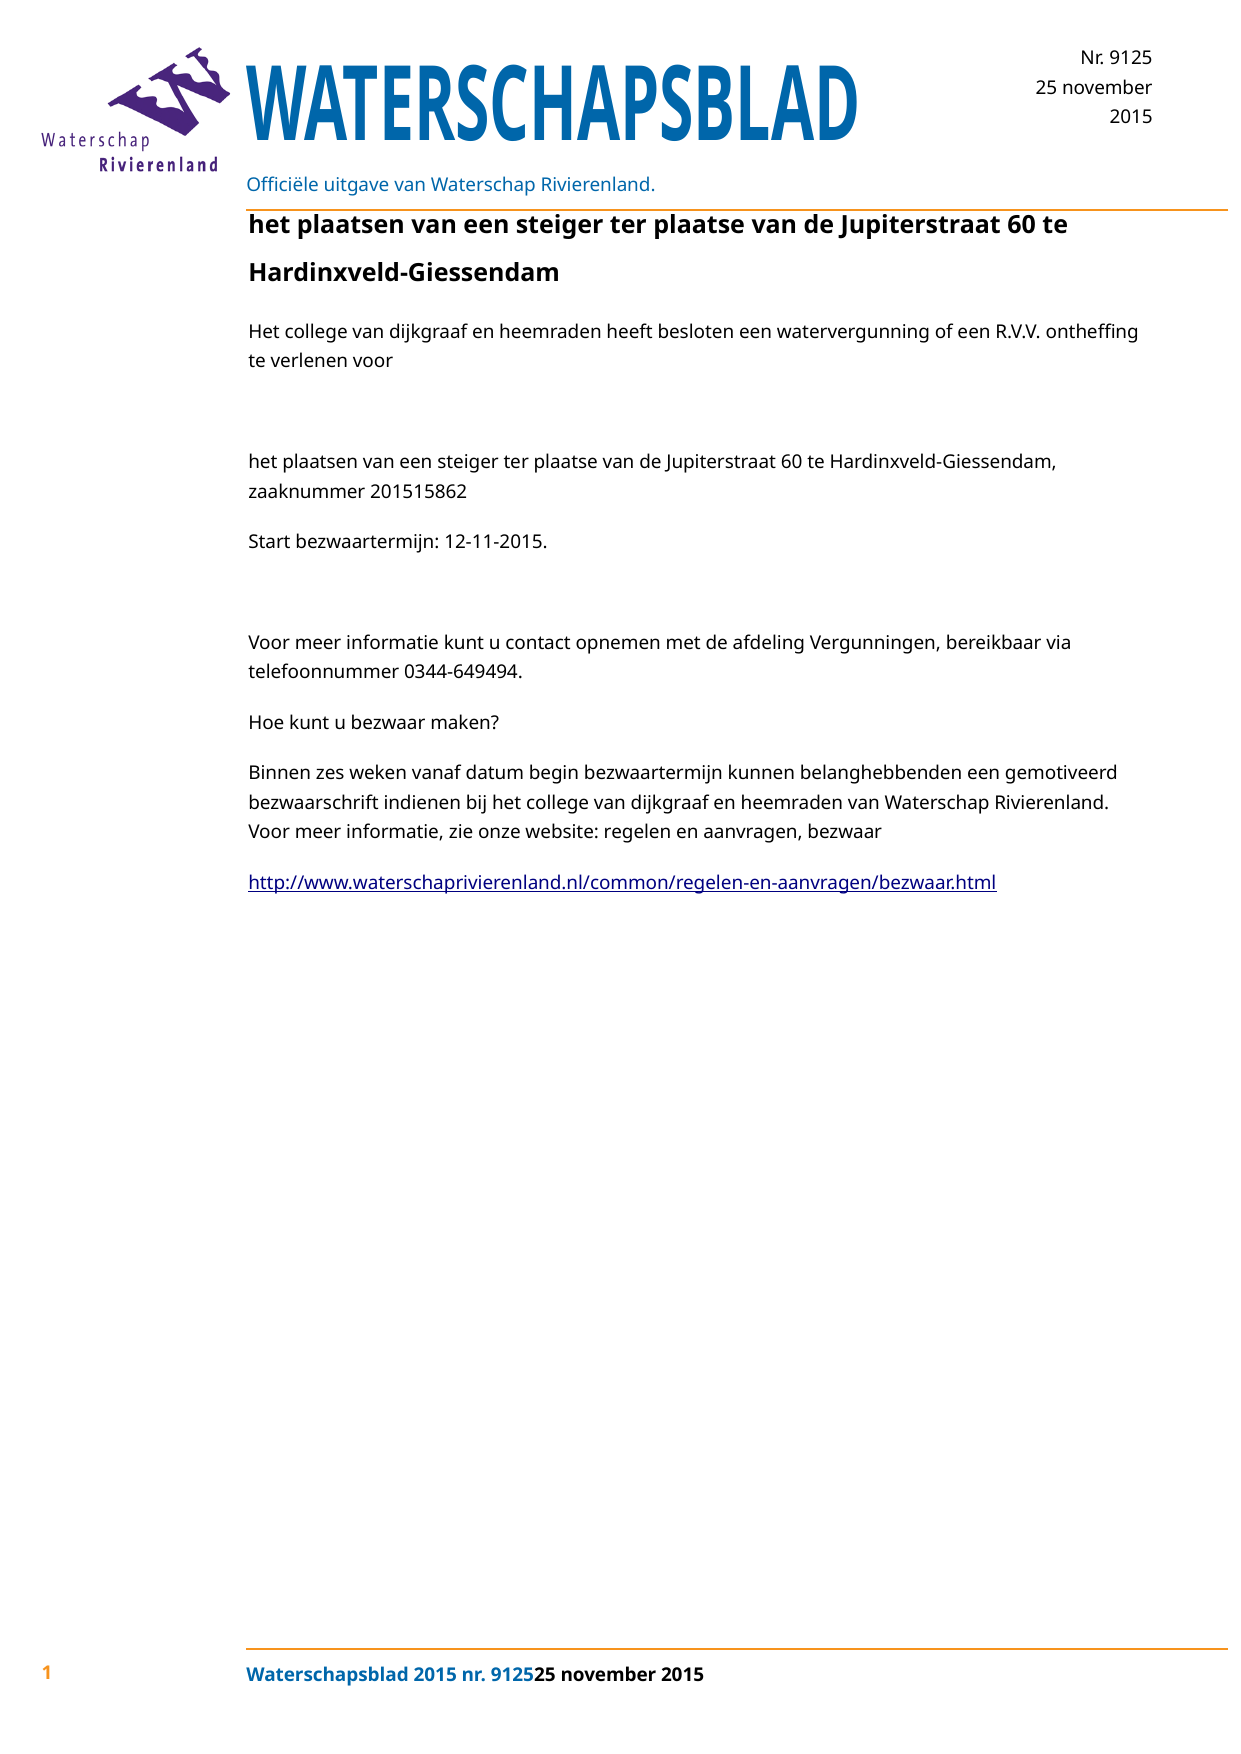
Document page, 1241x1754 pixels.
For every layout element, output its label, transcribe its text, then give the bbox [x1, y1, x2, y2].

text Hoe kunt u bezwaar maken? [248, 709, 1152, 735]
text Het college van dijkgraaf en heemraden heeft besloten een watervergunning of een R.V.V. ontheffing te verlenen voor [248, 318, 1152, 373]
text http://www.waterschaprivierenland.nl/common/regelen-en-aanvragen/bezwaar.html [248, 869, 1152, 895]
text het plaatsen van een steiger ter plaatse van de Jupiterstraat 60 te Hardinxveld-Giessendam [248, 211, 1152, 288]
picture [41, 47, 231, 172]
text Start bezwaartermijn: 12-11-2015. [248, 528, 1152, 554]
text Binnen zes weken vanaf datum begin bezwaartermijn kunnen belanghebbenden een gemotiveerd bezwaarschrift indienen bij het college van dijkgraaf en heemraden van Waterschap Rivierenland. Voor meer informatie, zie onze website: regelen en aanvragen, bezwaar [248, 759, 1152, 844]
text het plaatsen van een steiger ter plaatse van de Jupiterstraat 60 te Hardinxveld-Giessendam, zaaknummer 201515862 [248, 448, 1152, 504]
text Voor meer informatie kunt u contact opnemen met de afdeling Vergunningen, bereikbaar via telefoonnummer 0344-649494. [248, 629, 1152, 684]
